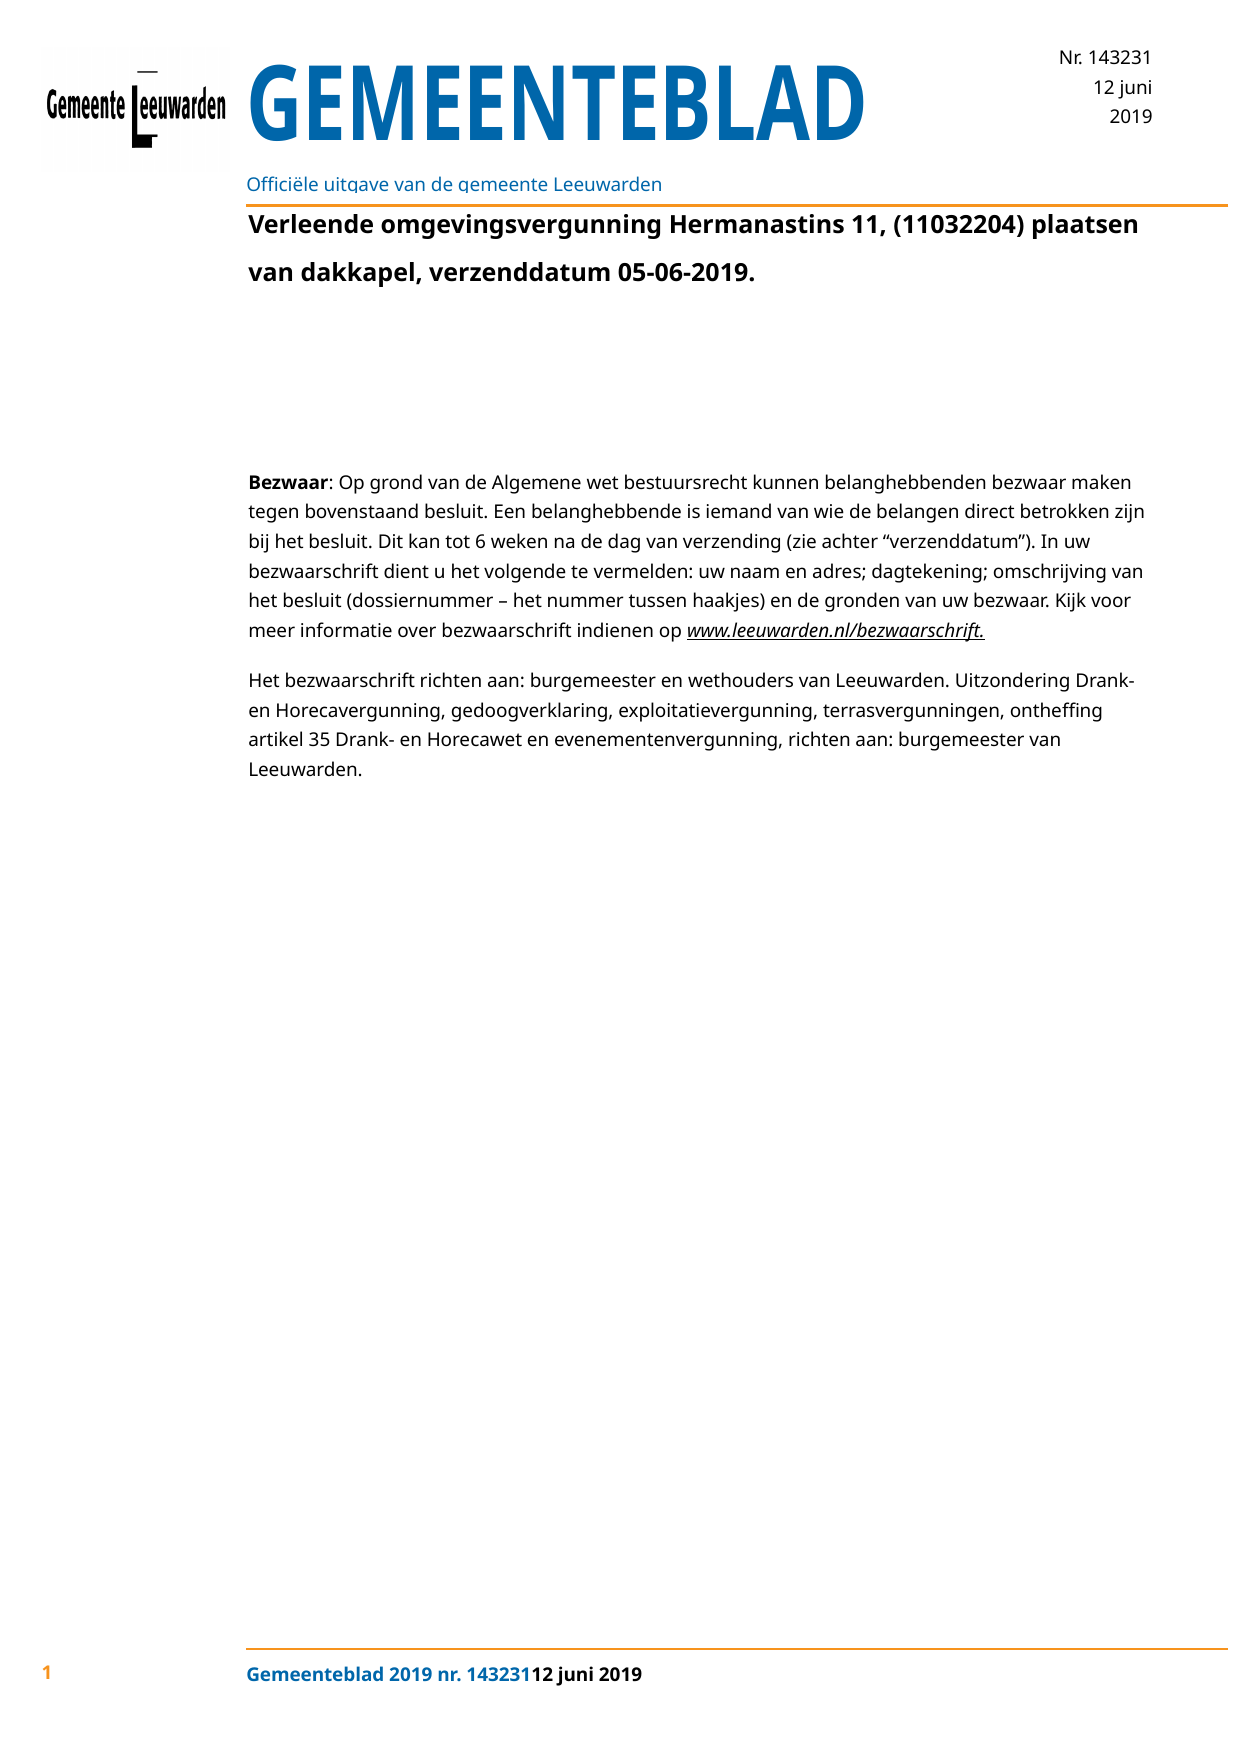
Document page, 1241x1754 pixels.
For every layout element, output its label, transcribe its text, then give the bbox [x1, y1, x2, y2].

picture [41, 47, 231, 172]
text Verleende omgevingsvergunning Hermanastins 11, (11032204) plaatsen van dakkapel, verzenddatum 05-06-2019. [248, 207, 1152, 288]
text Bezwaar: Op grond van de Algemene wet bestuursrecht kunnen belanghebbenden bezwaar maken tegen bovenstaand besluit. Een belanghebbende is iemand van wie de belangen direct betrokken zijn bij het besluit. Dit kan tot 6 weken na de dag van verzending (zie achter “verzenddatum”). In uw bezwaarschrift dient u het volgende te vermelden: uw naam en adres; dagtekening; omschrijving van het besluit (dossiernummer – het nummer tussen haakjes) en de gronden van uw bezwaar. Kijk voor meer informatie over bezwaarschrift indienen op www.leeuwarden.nl/bezwaarschrift. [248, 469, 1152, 643]
text Het bezwaarschrift richten aan: burgemeester en wethouders van Leeuwarden. Uitzondering Drank- en Horecavergunning, gedoogverklaring, exploitatievergunning, terrasvergunningen, ontheffing artikel 35 Drank- en Horecawet en evenementenvergunning, richten aan: burgemeester van Leeuwarden. [248, 667, 1152, 782]
